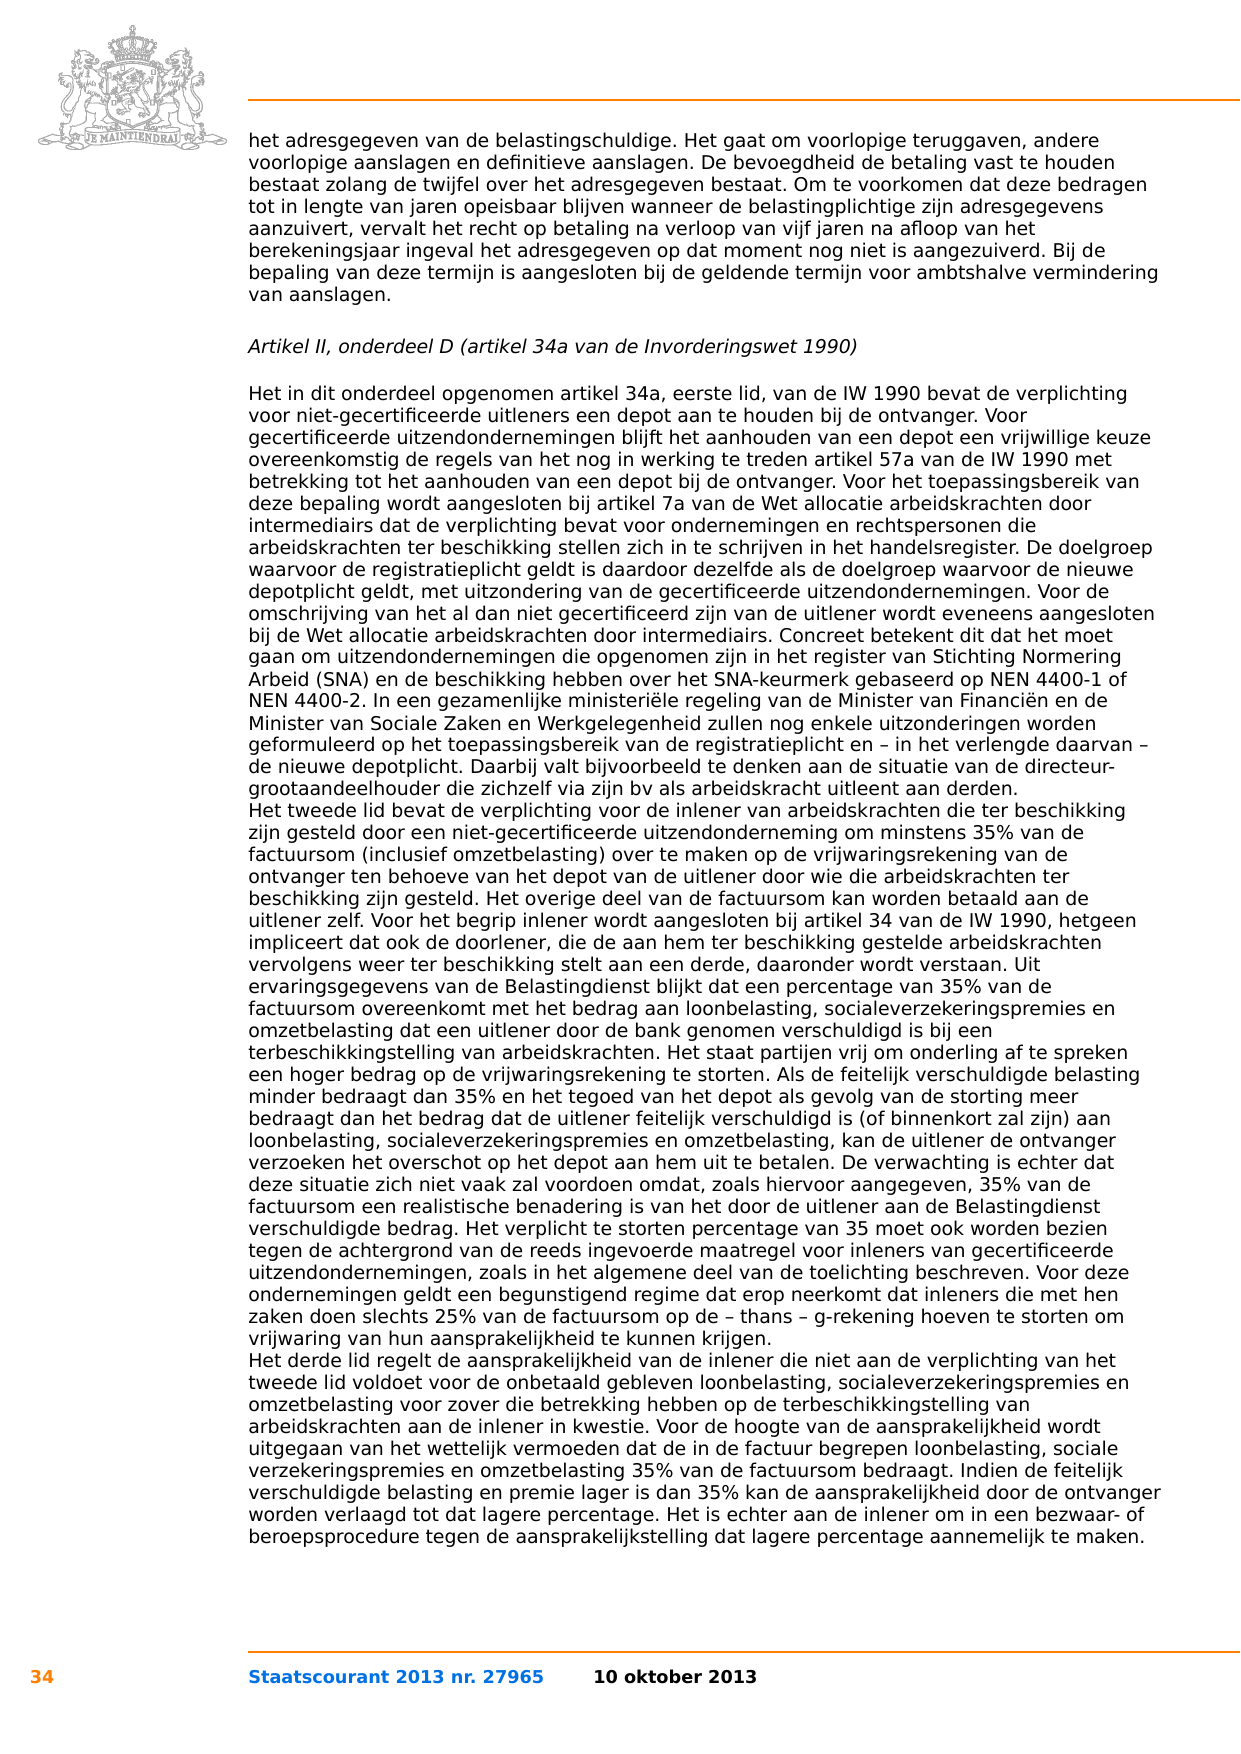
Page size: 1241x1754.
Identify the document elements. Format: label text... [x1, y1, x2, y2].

text Het derde lid regelt de aansprakelijkheid van de inlener die niet aan de verplichting van het tweede lid voldoet voor de onbetaald gebleven loonbelasting, socialeverzekeringspremies en omzetbelasting voor zover die betrekking hebben op de terbeschikkingstelling van arbeidskrachten aan de inlener in kwestie. Voor de hoogte van de aansprakelijkheid wordt uitgegaan van het wettelijk vermoeden dat de in de factuur begrepen loonbelasting, sociale verzekeringspremies en omzetbelasting 35% van de factuursom bedraagt. Indien de feitelijk verschuldigde belasting en premie lager is dan 35% kan de aansprakelijkheid door de ontvanger worden verlaagd tot dat lagere percentage. Het is echter aan de inlener om in een bezwaar- of beroepsprocedure tegen de aansprakelijkstelling dat lagere percentage aannemelijk te maken. [248, 1350, 1163, 1548]
text Het in dit onderdeel opgenomen artikel 34a, eerste lid, van de IW 1990 bevat de verplichting voor niet-gecertificeerde uitleners een depot aan te houden bij de ontvanger. Voor gecertificeerde uitzendondernemingen blijft het aanhouden van een depot een vrijwillige keuze overeenkomstig de regels van het nog in werking te treden artikel 57a van de IW 1990 met betrekking tot het aanhouden van een depot bij de ontvanger. Voor het toepassingsbereik van deze bepaling wordt aangesloten bij artikel 7a van de Wet allocatie arbeidskrachten door intermediairs dat de verplichting bevat voor ondernemingen en rechtspersonen die arbeidskrachten ter beschikking stellen zich in te schrijven in het handelsregister. De doelgroep waarvoor de registratieplicht geldt is daardoor dezelfde als de doelgroep waarvoor de nieuwe depotplicht geldt, met uitzondering van de gecertificeerde uitzendondernemingen. Voor de omschrijving van het al dan niet gecertificeerd zijn van de uitlener wordt eveneens aangesloten bij de Wet allocatie arbeidskrachten door intermediairs. Concreet betekent dit dat het moet gaan om uitzendondernemingen die opgenomen zijn in het register van Stichting Normering Arbeid (SNA) en de beschikking hebben over het SNA-keurmerk gebaseerd op NEN 4400-1 of NEN 4400-2. In een gezamenlijke ministeriële regeling van de Minister van Financiën en de Minister van Sociale Zaken en Werkgelegenheid zullen nog enkele uitzonderingen worden geformuleerd op het toepassingsbereik van de registratieplicht en – in het verlengde daarvan – de nieuwe depotplicht. Daarbij valt bijvoorbeeld te denken aan de situatie van de directeur-grootaandeelhouder die zichzelf via zijn bv als arbeidskracht uitleent aan derden. [248, 383, 1163, 800]
picture [38, 25, 227, 150]
text Het tweede lid bevat de verplichting voor de inlener van arbeidskrachten die ter beschikking zijn gesteld door een niet-gecertificeerde uitzendonderneming om minstens 35% van de factuursom (inclusief omzetbelasting) over te maken op de vrijwaringsrekening van de ontvanger ten behoeve van het depot van de uitlener door wie die arbeidskrachten ter beschikking zijn gesteld. Het overige deel van de factuursom kan worden betaald aan de uitlener zelf. Voor het begrip inlener wordt aangesloten bij artikel 34 van de IW 1990, hetgeen impliceert dat ook de doorlener, die de aan hem ter beschikking gestelde arbeidskrachten vervolgens weer ter beschikking stelt aan een derde, daaronder wordt verstaan. Uit ervaringsgegevens van de Belastingdienst blijkt dat een percentage van 35% van de factuursom overeenkomt met het bedrag aan loonbelasting, socialeverzekeringspremies en omzetbelasting dat een uitlener door de bank genomen verschuldigd is bij een terbeschikkingstelling van arbeidskrachten. Het staat partijen vrij om onderling af te spreken een hoger bedrag op de vrijwaringsrekening te storten. Als de feitelijk verschuldigde belasting minder bedraagt dan 35% en het tegoed van het depot als gevolg van de storting meer bedraagt dan het bedrag dat de uitlener feitelijk verschuldigd is (of binnenkort zal zijn) aan loonbelasting, socialeverzekeringspremies en omzetbelasting, kan de uitlener de ontvanger verzoeken het overschot op het depot aan hem uit te betalen. De verwachting is echter dat deze situatie zich niet vaak zal voordoen omdat, zoals hiervoor aangegeven, 35% van de factuursom een realistische benadering is van het door de uitlener aan de Belastingdienst verschuldigde bedrag. Het verplicht te storten percentage van 35 moet ook worden bezien tegen de achtergrond van de reeds ingevoerde maatregel voor inleners van gecertificeerde uitzendondernemingen, zoals in het algemene deel van de toelichting beschreven. Voor deze ondernemingen geldt een begunstigend regime dat erop neerkomt dat inleners die met hen zaken doen slechts 25% van de factuursom op de – thans – g-rekening hoeven te storten om vrijwaring van hun aansprakelijkheid te kunnen krijgen. [248, 800, 1163, 1350]
text het adresgegeven van de belastingschuldige. Het gaat om voorlopige teruggaven, andere voorlopige aanslagen en definitieve aanslagen. De bevoegdheid de betaling vast te houden bestaat zolang de twijfel over het adresgegeven bestaat. Om te voorkomen dat deze bedragen tot in lengte van jaren opeisbaar blijven wanneer de belastingplichtige zijn adresgegevens aanzuivert, vervalt het recht op betaling na verloop van vijf jaren na afloop van het berekeningsjaar ingeval het adresgegeven op dat moment nog niet is aangezuiverd. Bij de bepaling van deze termijn is aangesloten bij de geldende termijn voor ambtshalve vermindering van aanslagen. [248, 130, 1163, 306]
subtitle Artikel II, onderdeel D (artikel 34a van de Invorderingswet 1990) [248, 336, 1163, 358]
